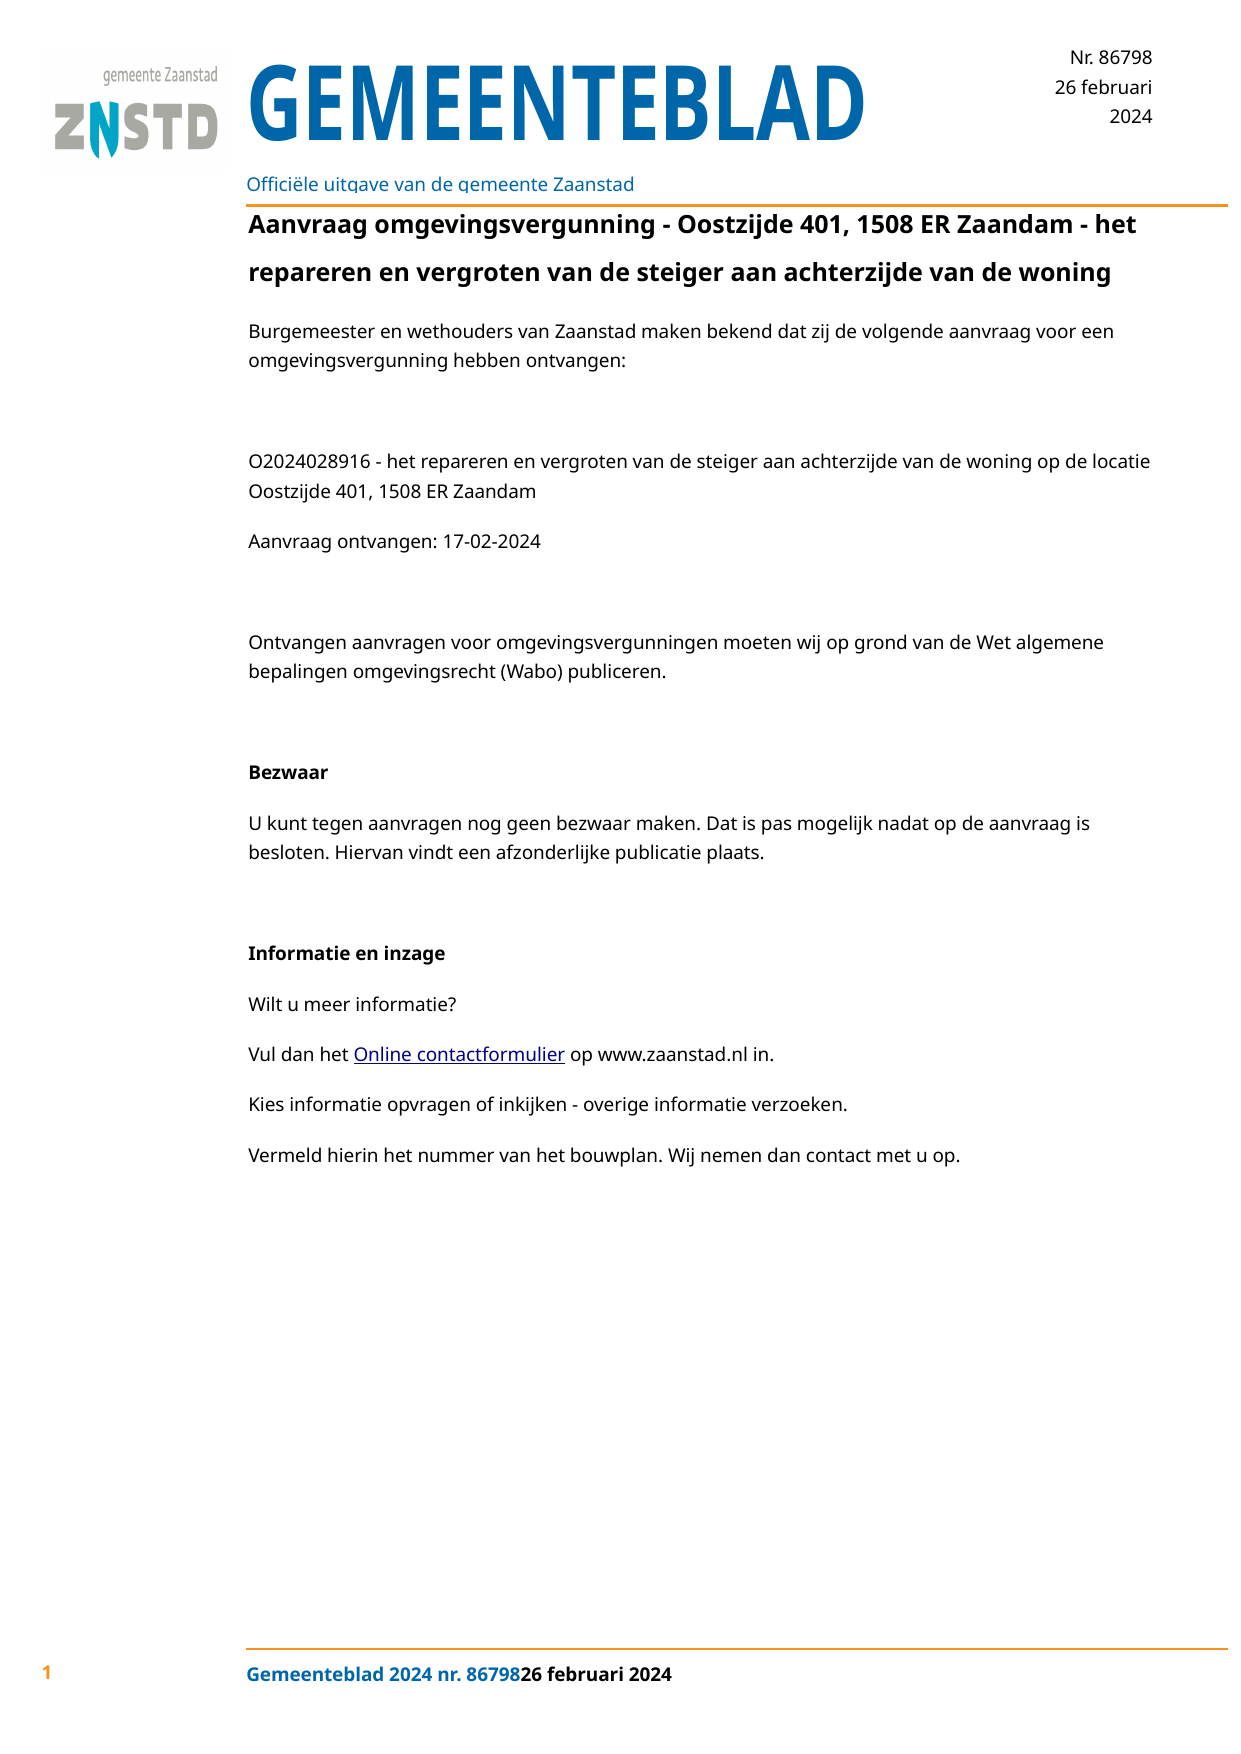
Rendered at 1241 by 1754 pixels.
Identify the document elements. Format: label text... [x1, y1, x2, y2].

text Vermeld hierin het nummer van het bouwplan. Wij nemen dan contact met u op. [248, 1142, 1152, 1168]
text Aanvraag ontvangen: 17-02-2024 [248, 528, 1152, 554]
text Informatie en inzage [248, 940, 1152, 966]
text Kies informatie opvragen of inkijken - overige informatie verzoeken. [248, 1092, 1152, 1117]
text Bezwaar [248, 759, 1152, 785]
text U kunt tegen aanvragen nog geen bezwaar maken. Dat is pas mogelijk nadat op de aanvraag is besloten. Hiervan vindt een afzonderlijke publicatie plaats. [248, 810, 1152, 865]
text Ontvangen aanvragen voor omgevingsvergunningen moeten wij op grond van de Wet algemene bepalingen omgevingsrecht (Wabo) publiceren. [248, 629, 1152, 684]
text Vul dan het Online contactformulier op www.zaanstad.nl in. [248, 1041, 1152, 1067]
text Burgemeester en wethouders van Zaanstad maken bekend dat zij de volgende aanvraag voor een omgevingsvergunning hebben ontvangen: [248, 318, 1152, 373]
text Aanvraag omgevingsvergunning - Oostzijde 401, 1508 ER Zaandam - het repareren en vergroten van de steiger aan achterzijde van de woning [248, 207, 1152, 288]
picture [41, 47, 231, 172]
text Wilt u meer informatie? [248, 991, 1152, 1017]
text O2024028916 - het repareren en vergroten van de steiger aan achterzijde van de woning op de locatie Oostzijde 401, 1508 ER Zaandam [248, 448, 1152, 504]
